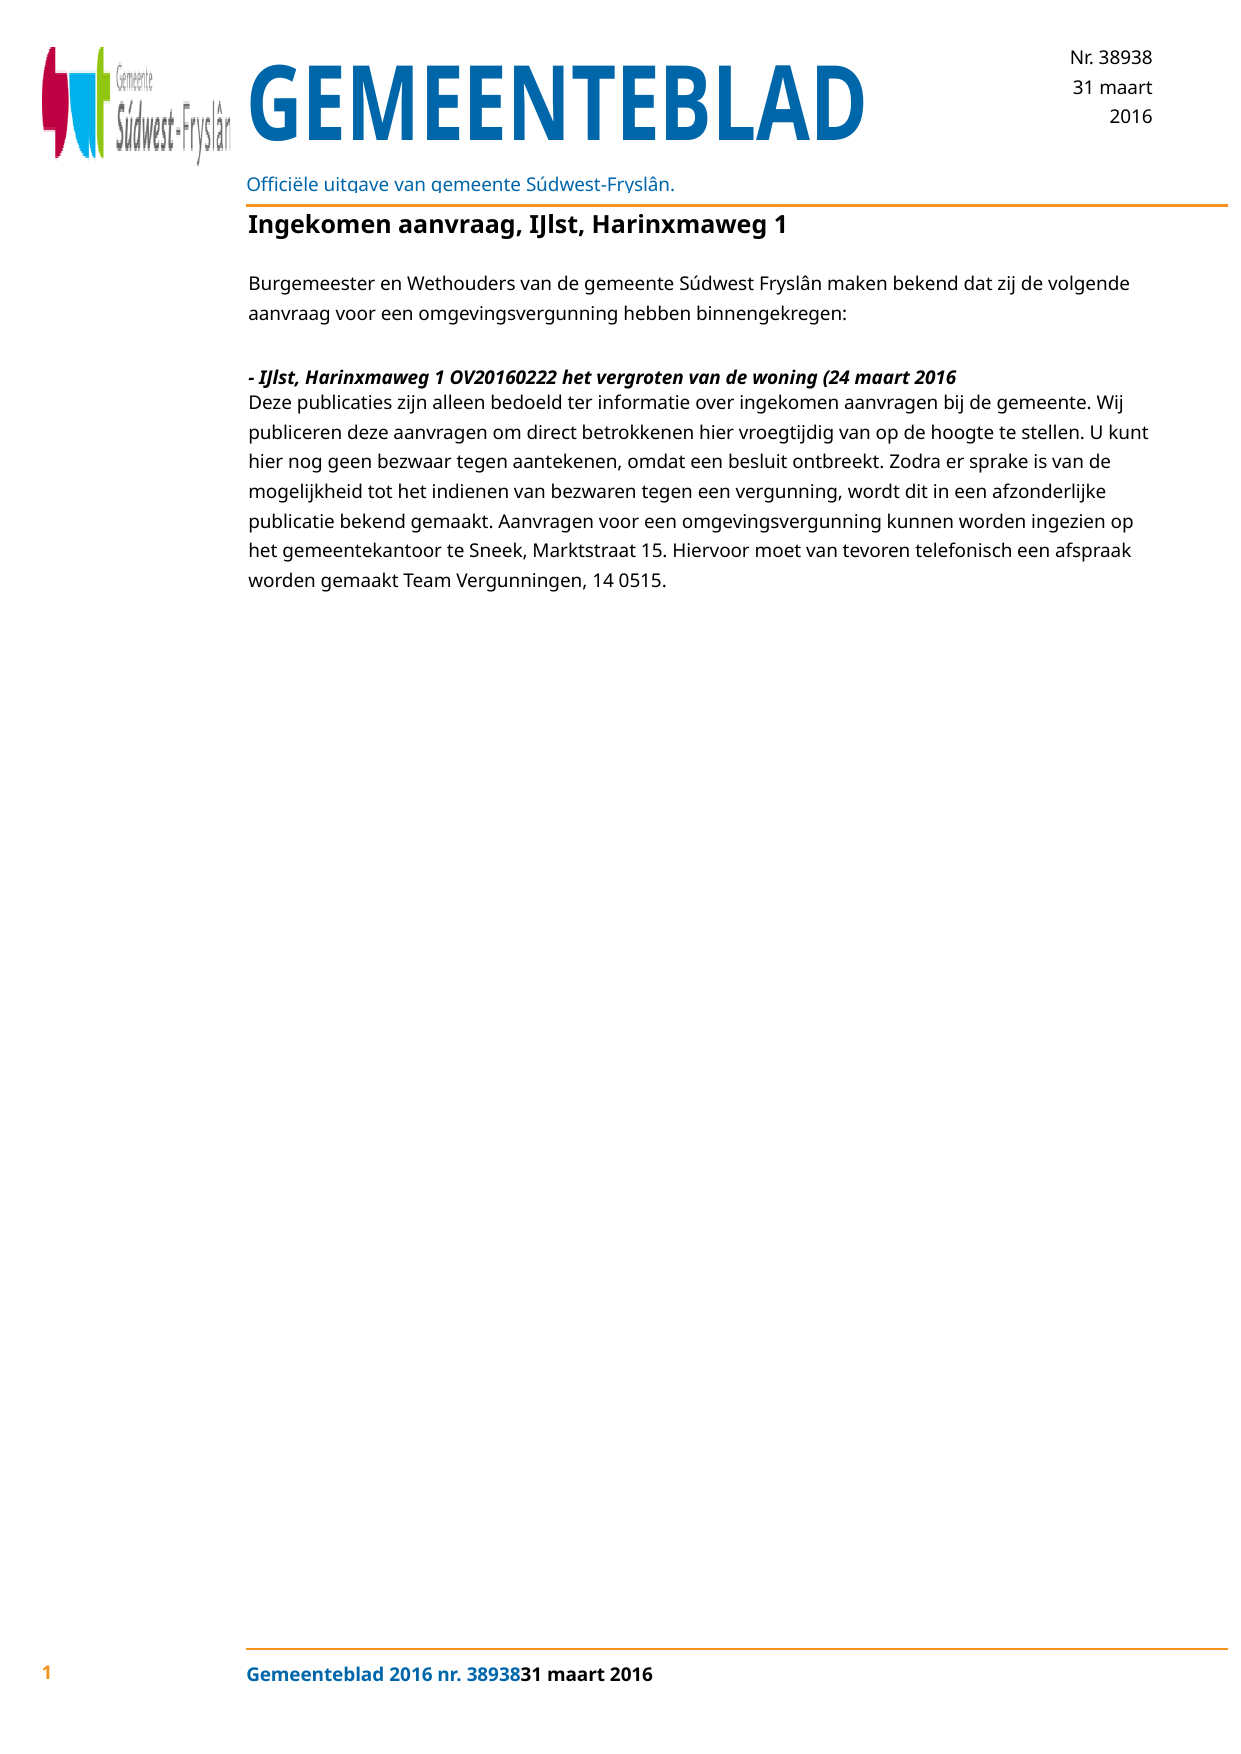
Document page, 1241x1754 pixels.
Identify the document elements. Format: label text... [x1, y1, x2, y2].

text Deze publicaties zijn alleen bedoeld ter informatie over ingekomen aanvragen bij de gemeente. Wij publiceren deze aanvragen om direct betrokkenen hier vroegtijdig van op de hoogte te stellen. U kunt hier nog geen bezwaar tegen aantekenen, omdat een besluit ontbreekt. Zodra er sprake is van de mogelijkheid tot het indienen van bezwaren tegen een vergunning, wordt dit in een afzonderlijke publicatie bekend gemaakt. Aanvragen voor een omgevingsvergunning kunnen worden ingezien op het gemeentekantoor te Sneek, Marktstraat 15. Hiervoor moet van tevoren telefonisch een afspraak worden gemaakt Team Vergunningen, 14 0515. [248, 389, 1152, 593]
text - IJlst, Harinxmaweg 1 OV20160222 het vergroten van de woning (24 maart 2016 [248, 364, 1152, 389]
text Burgemeester en Wethouders van de gemeente Súdwest Fryslân maken bekend dat zij de volgende aanvraag voor een omgevingsvergunning hebben binnengekregen: [248, 270, 1152, 326]
text Ingekomen aanvraag, IJlst, Harinxmaweg 1 [248, 207, 1152, 241]
picture [41, 47, 231, 172]
